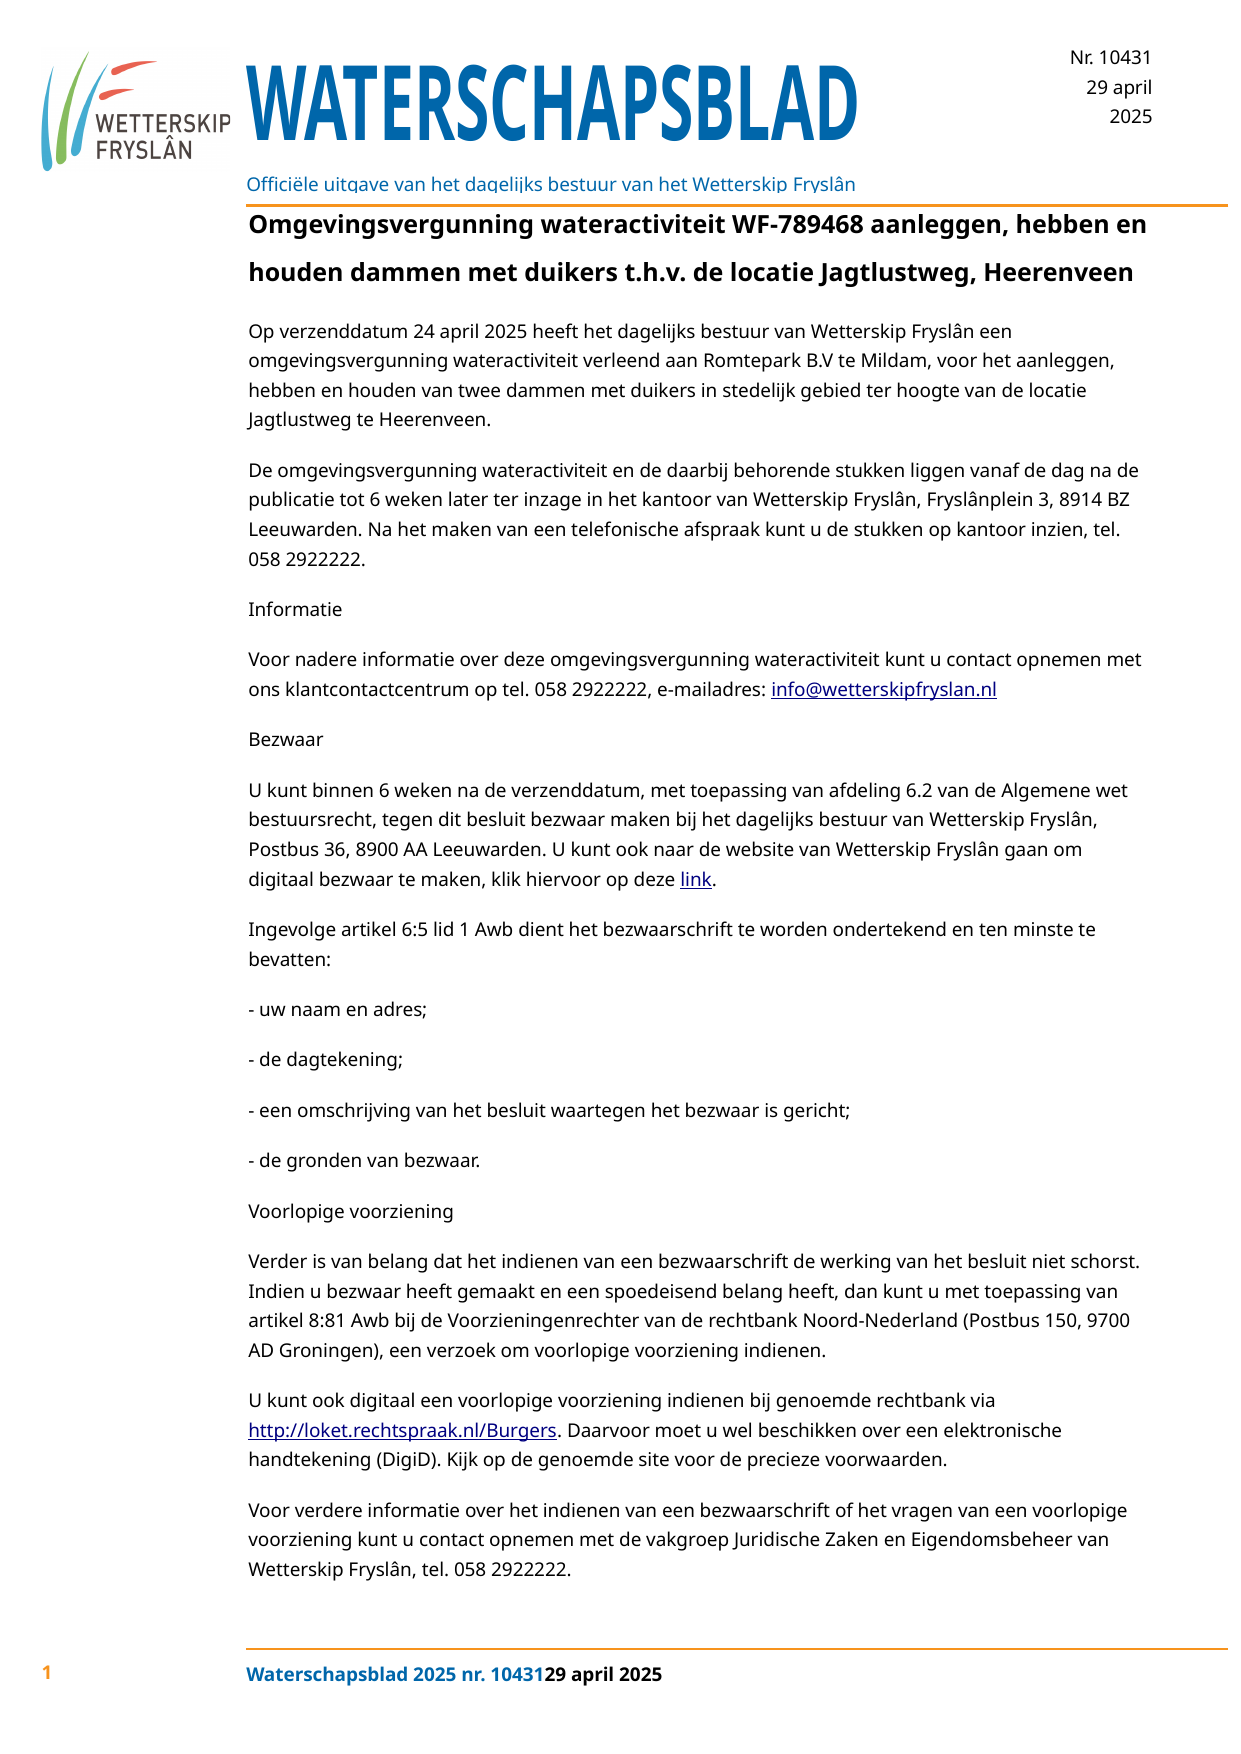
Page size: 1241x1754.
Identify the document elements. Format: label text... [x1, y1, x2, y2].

text - de dagtekening; [248, 1047, 1152, 1072]
text De omgevingsvergunning wateractiviteit en de daarbij behorende stukken liggen vanaf de dag na de publicatie tot 6 weken later ter inzage in het kantoor van Wetterskip Fryslân, Fryslânplein 3, 8914 BZ Leeuwarden. Na het maken van een telefonische afspraak kunt u de stukken op kantoor inzien, tel. 058 2922222. [248, 457, 1152, 572]
text Informatie [248, 596, 1152, 622]
text Ingevolge artikel 6:5 lid 1 Awb dient het bezwaarschrift te worden ondertekend en ten minste te bevatten: [248, 916, 1152, 972]
text Omgevingsvergunning wateractiviteit WF-789468 aanleggen, hebben en houden dammen met duikers t.h.v. de locatie Jagtlustweg, Heerenveen [248, 207, 1152, 288]
text U kunt ook digitaal een voorlopige voorziening indienen bij genoemde rechtbank via http://loket.rechtspraak.nl/Burgers. Daarvoor moet u wel beschikken over een elektronische handtekening (DigiD). Kijk op de genoemde site voor de precieze voorwaarden. [248, 1387, 1152, 1472]
text Voor verdere informatie over het indienen van een bezwaarschrift of het vragen van een voorlopige voorziening kunt u contact opnemen met de vakgroep Juridische Zaken en Eigendomsbeheer van Wetterskip Fryslân, tel. 058 2922222. [248, 1497, 1152, 1582]
text - de gronden van bezwaar. [248, 1147, 1152, 1173]
text U kunt binnen 6 weken na de verzenddatum, met toepassing van afdeling 6.2 van de Algemene wet bestuursrecht, tegen dit besluit bezwaar maken bij het dagelijks bestuur van Wetterskip Fryslân, Postbus 36, 8900 AA Leeuwarden. U kunt ook naar de website van Wetterskip Fryslân gaan om digitaal bezwaar te maken, klik hiervoor op deze link. [248, 777, 1152, 892]
picture [41, 47, 231, 172]
text Voorlopige voorziening [248, 1198, 1152, 1224]
text Op verzenddatum 24 april 2025 heeft het dagelijks bestuur van Wetterskip Fryslân een omgevingsvergunning wateractiviteit verleend aan Romtepark B.V te Mildam, voor het aanleggen, hebben en houden van twee dammen met duikers in stedelijk gebied ter hoogte van de locatie Jagtlustweg te Heerenveen. [248, 318, 1152, 432]
text - een omschrijving van het besluit waartegen het bezwaar is gericht; [248, 1097, 1152, 1123]
text Verder is van belang dat het indienen van een bezwaarschrift de werking van het besluit niet schorst. Indien u bezwaar heeft gemaakt en een spoedeisend belang heeft, dan kunt u met toepassing van artikel 8:81 Awb bij de Voorzieningenrechter van de rechtbank Noord-Nederland (Postbus 150, 9700 AD Groningen), een verzoek om voorlopige voorziening indienen. [248, 1248, 1152, 1363]
text Voor nadere informatie over deze omgevingsvergunning wateractiviteit kunt u contact opnemen met ons klantcontactcentrum op tel. 058 2922222, e-mailadres: info@wetterskipfryslan.nl [248, 647, 1152, 702]
text - uw naam en adres; [248, 996, 1152, 1022]
text Bezwaar [248, 727, 1152, 752]
